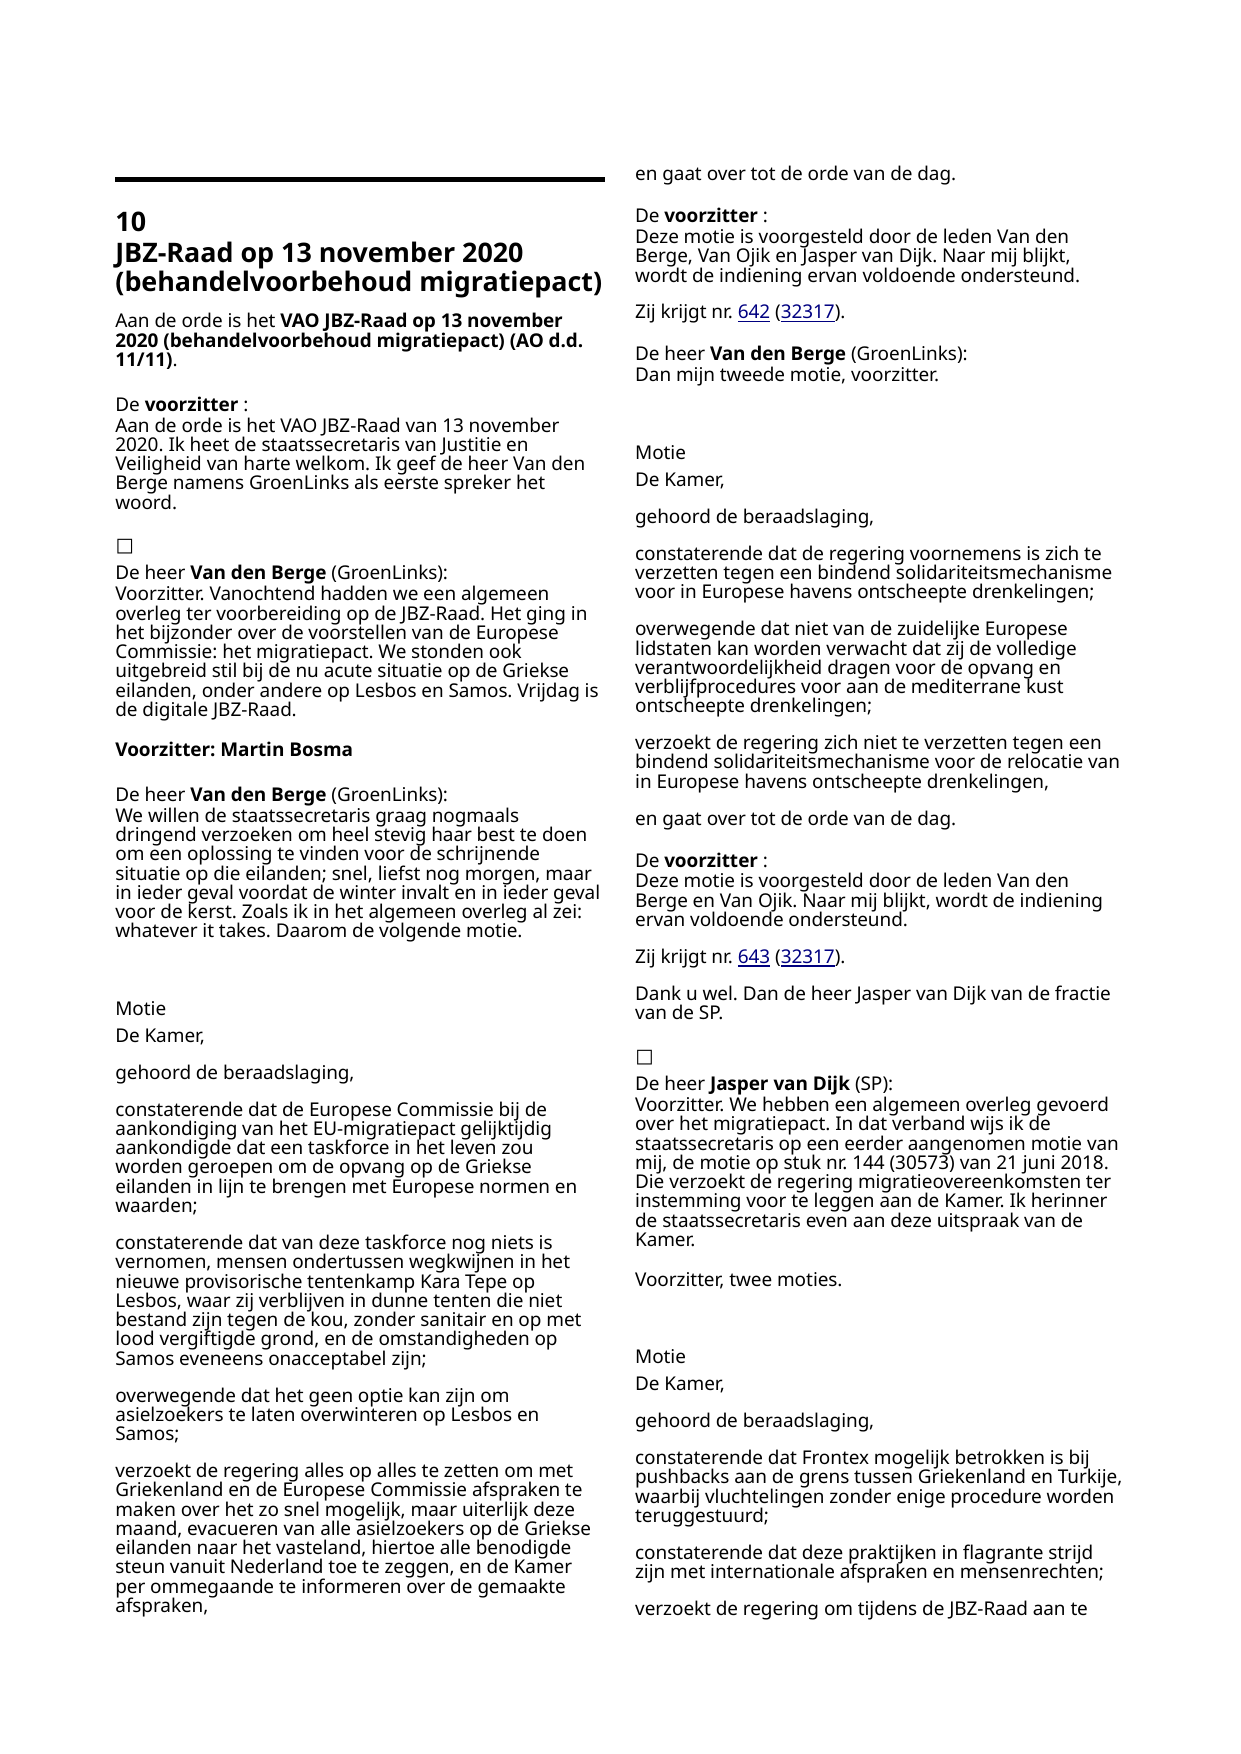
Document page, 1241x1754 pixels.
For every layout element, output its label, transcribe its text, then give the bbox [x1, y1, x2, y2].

text De heer Van den Berge (GroenLinks): [115, 781, 605, 807]
text Deze motie is voorgesteld door de leden Van den Berge en Van Ojik. Naar mij blijkt, wordt de indiening ervan voldoende ondersteund. [635, 872, 1125, 930]
text verzoekt de regering zich niet te verzetten tegen een bindend solidariteitsmechanisme voor de relocatie van in Europese havens ontscheepte drenkelingen, [635, 734, 1125, 792]
text gehoord de beraadslaging, [115, 1064, 605, 1083]
text constaterende dat deze praktijken in flagrante strijd zijn met internationale afspraken en mensenrechten; [635, 1544, 1125, 1582]
text Voorzitter. We hebben een algemeen overleg gevoerd over het migratiepact. In dat verband wijs ik de staatssecretaris op een eerder aangenomen motie van mij, de motie op stuk nr. 144 (30573) van 21 juni 2018. Die verzoekt de regering migratieovereenkomsten ter instemming voor te leggen aan de Kamer. Ik herinner de staatssecretaris even aan deze uitspraak van de Kamer. [635, 1096, 1125, 1250]
text Motie [115, 995, 605, 1021]
text De heer Van den Berge (GroenLinks): [635, 341, 1125, 366]
text Motie [635, 1343, 1125, 1369]
text Voorzitter: Martin Bosma [115, 741, 605, 760]
text Voorzitter. Vanochtend hadden we een algemeen overleg ter voorbereiding op de JBZ-Raad. Het ging in het bijzonder over de voorstellen van de Europese Commissie: het migratiepact. We stonden ook uitgebreid stil bij de nu acute situatie op de Griekse eilanden, onder andere op Lesbos en Samos. Vrijdag is de digitale JBZ-Raad. [115, 585, 605, 720]
text De Kamer, [635, 471, 1125, 490]
text constaterende dat de Europese Commissie bij de aankondiging van het EU-migratiepact gelijktijdig aankondigde dat een taskforce in het leven zou worden geroepen om de opvang op de Griekse eilanden in lijn te brengen met Europese normen en waarden; [115, 1101, 605, 1216]
text De heer Van den Berge (GroenLinks): [115, 559, 605, 585]
text en gaat over tot de orde van de dag. [635, 165, 1125, 184]
text ⬜ [635, 1044, 1125, 1070]
text We willen de staatssecretaris graag nogmaals dringend verzoeken om heel stevig haar best te doen om een oplossing te vinden voor de schrijnende situatie op die eilanden; snel, liefst nog morgen, maar in ieder geval voordat de winter invalt en in ieder geval voor de kerst. Zoals ik in het algemeen overleg al zei: whatever it takes. Daarom de volgende motie. [115, 807, 605, 942]
text Dank u wel. Dan de heer Jasper van Dijk van de fractie van de SP. [635, 985, 1125, 1024]
text constaterende dat de regering voornemens is zich te verzetten tegen een bindend solidariteitsmechanisme voor in Europese havens ontscheepte drenkelingen; [635, 545, 1125, 602]
text Motie [635, 439, 1125, 465]
text Zij krijgt nr. 642 (32317). [635, 303, 1125, 323]
text De voorzitter : [635, 847, 1125, 872]
text overwegende dat het geen optie kan zijn om asielzoekers te laten overwinteren op Lesbos en Samos; [115, 1387, 605, 1444]
text en gaat over tot de orde van de dag. [635, 810, 1125, 829]
text Voorzitter, twee moties. [635, 1271, 1125, 1290]
text Aan de orde is het VAO JBZ-Raad van 13 november 2020. Ik heet de staatssecretaris van Justitie en Veiligheid van harte welkom. Ik geef de heer Van den Berge namens GroenLinks als eerste spreker het woord. [115, 417, 605, 513]
text verzoekt de regering alles op alles te zetten om met Griekenland en de Europese Commissie afspraken te maken over het zo snel mogelijk, maar uiterlijk deze maand, evacueren van alle asielzoekers op de Griekse eilanden naar het vasteland, hiertoe alle benodigde steun vanuit Nederland toe te zeggen, en de Kamer per ommegaande te informeren over de gemaakte afspraken, [115, 1462, 605, 1616]
text overwegende dat niet van de zuidelijke Europese lidstaten kan worden verwacht dat zij de volledige verantwoordelijkheid dragen voor de opvang en verblijfprocedures voor aan de mediterrane kust ontscheepte drenkelingen; [635, 620, 1125, 717]
text constaterende dat van deze taskforce nog niets is vernomen, mensen ondertussen wegkwijnen in het nieuwe provisorische tentenkamp Kara Tepe op Lesbos, waar zij verblijven in dunne tenten die niet bestand zijn tegen de kou, zonder sanitair en op met lood vergiftigde grond, en de omstandigheden op Samos eveneens onacceptabel zijn; [115, 1234, 605, 1369]
text 10 [115, 203, 605, 239]
text De Kamer, [115, 1027, 605, 1046]
text Deze motie is voorgesteld door de leden Van den Berge, Van Ojik en Jasper van Dijk. Naar mij blijkt, wordt de indiening ervan voldoende ondersteund. [635, 228, 1125, 286]
text De heer Jasper van Dijk (SP): [635, 1070, 1125, 1096]
text De voorzitter : [635, 202, 1125, 228]
text verzoekt de regering om tijdens de JBZ-Raad aan te [635, 1600, 1125, 1619]
text De Kamer, [635, 1375, 1125, 1394]
text De voorzitter : [115, 391, 605, 417]
text JBZ-Raad op 13 november 2020 (behandelvoorbehoud migratiepact) [115, 239, 605, 312]
text gehoord de beraadslaging, [635, 1412, 1125, 1431]
text Aan de orde is het VAO JBZ-Raad op 13 november 2020 (behandelvoorbehoud migratiepact) (AO d.d. 11/11). [115, 312, 605, 370]
text gehoord de beraadslaging, [635, 508, 1125, 527]
text ⬜ [115, 534, 605, 559]
text Zij krijgt nr. 643 (32317). [635, 948, 1125, 967]
text constaterende dat Frontex mogelijk betrokken is bij pushbacks aan de grens tussen Griekenland en Turkije, waarbij vluchtelingen zonder enige procedure worden teruggestuurd; [635, 1449, 1125, 1526]
text Dan mijn tweede motie, voorzitter. [635, 366, 1125, 386]
